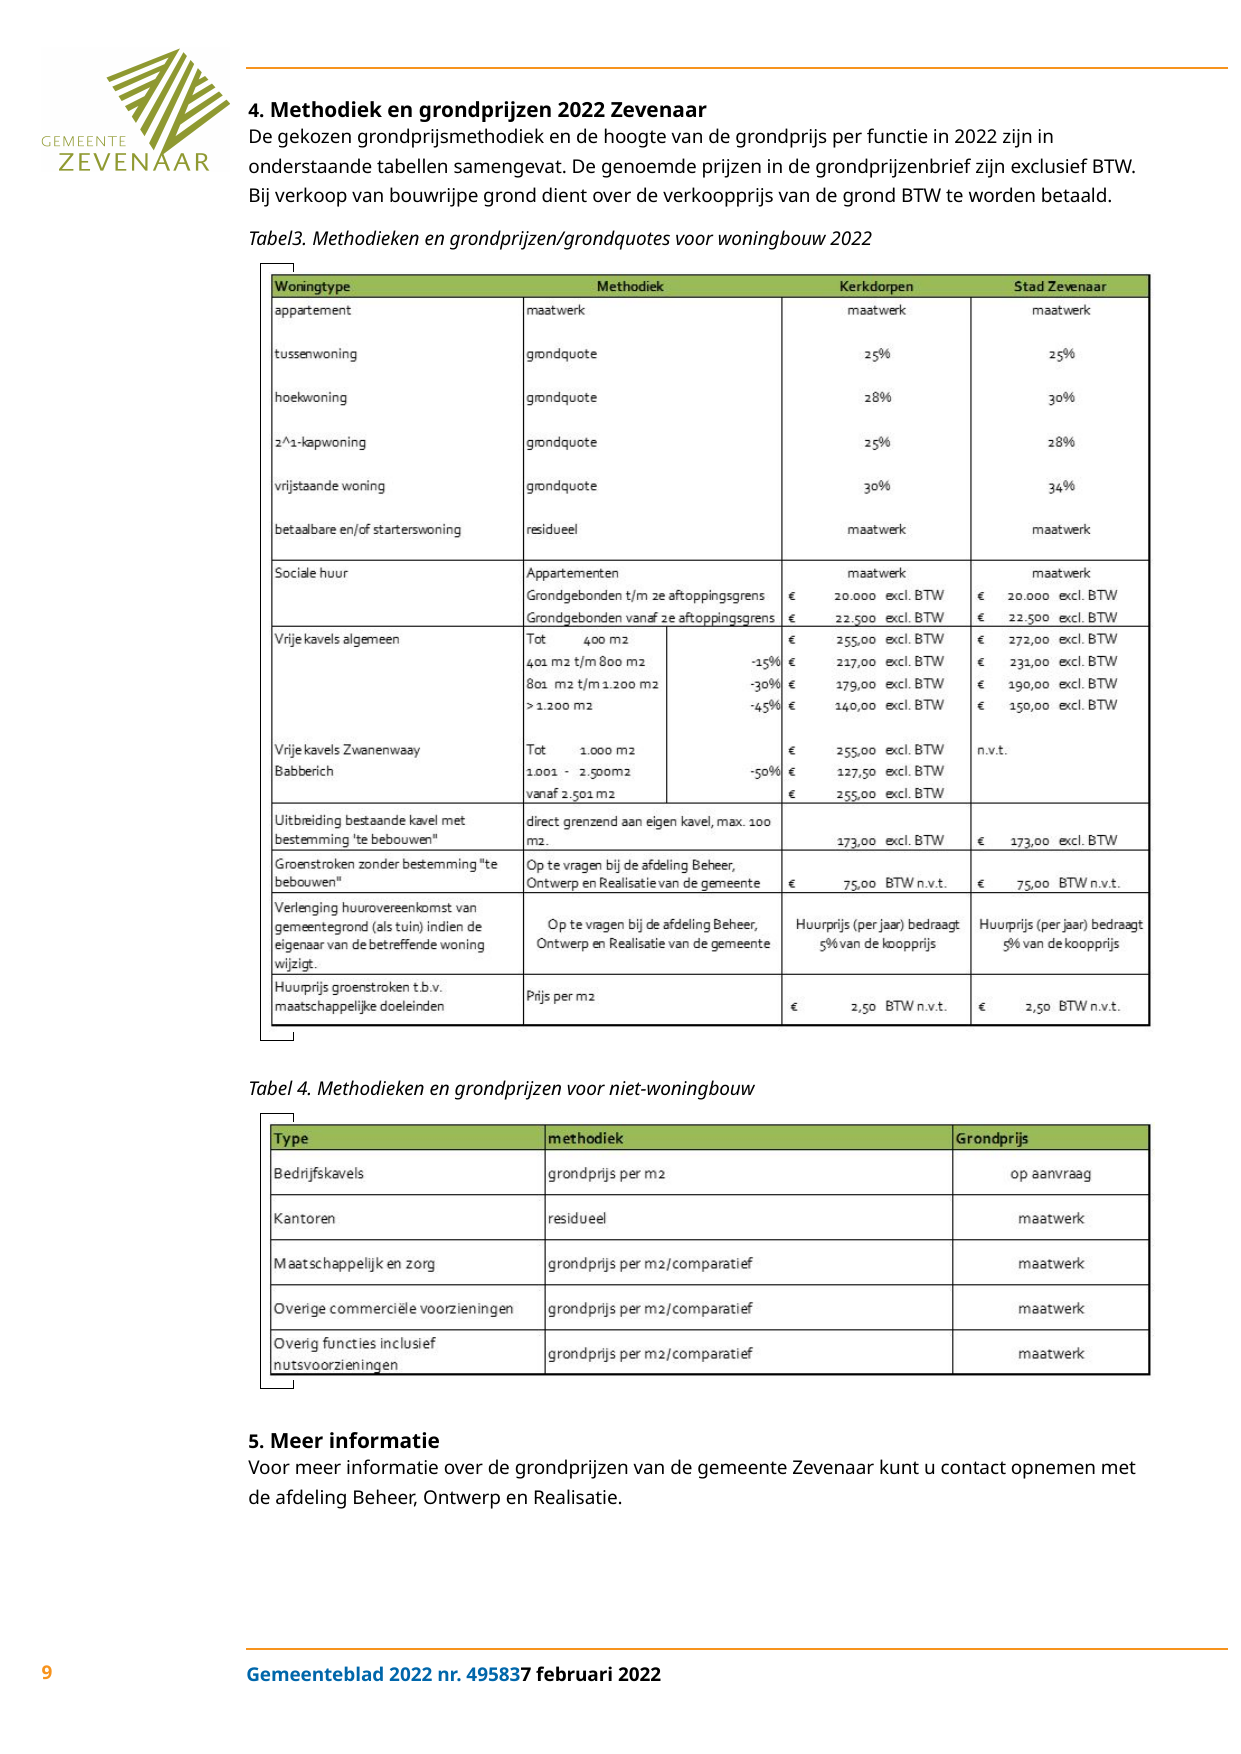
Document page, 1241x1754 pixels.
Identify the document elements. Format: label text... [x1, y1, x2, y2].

text Voor meer informatie over de grondprijzen van de gemeente Zevenaar kunt u contact opnemen met de afdeling Beheer, Ontwerp en Realisatie. [248, 1454, 1152, 1509]
text Tabel3. Methodieken en grondprijzen/grondquotes voor woningbouw 2022 [248, 226, 1152, 251]
picture [41, 47, 231, 172]
text Tabel 4. Methodieken en grondprijzen voor niet-woningbouw [248, 1075, 1152, 1101]
text 5. Meer informatie [248, 1426, 1152, 1454]
text De gekozen grondprijsmethodiek en de hoogte van de grondprijs per functie in 2022 zijn in onderstaande tabellen samengevat. De genoemde prijzen in de grondprijzenbrief zijn exclusief BTW. Bij verkoop van bouwrijpe grond dient over de verkoopprijs van de grond BTW te worden betaald. [248, 123, 1152, 208]
picture [268, 1122, 1155, 1380]
picture [268, 272, 1155, 1032]
text 4. Methodiek en grondprijzen 2022 Zevenaar [248, 95, 1152, 123]
